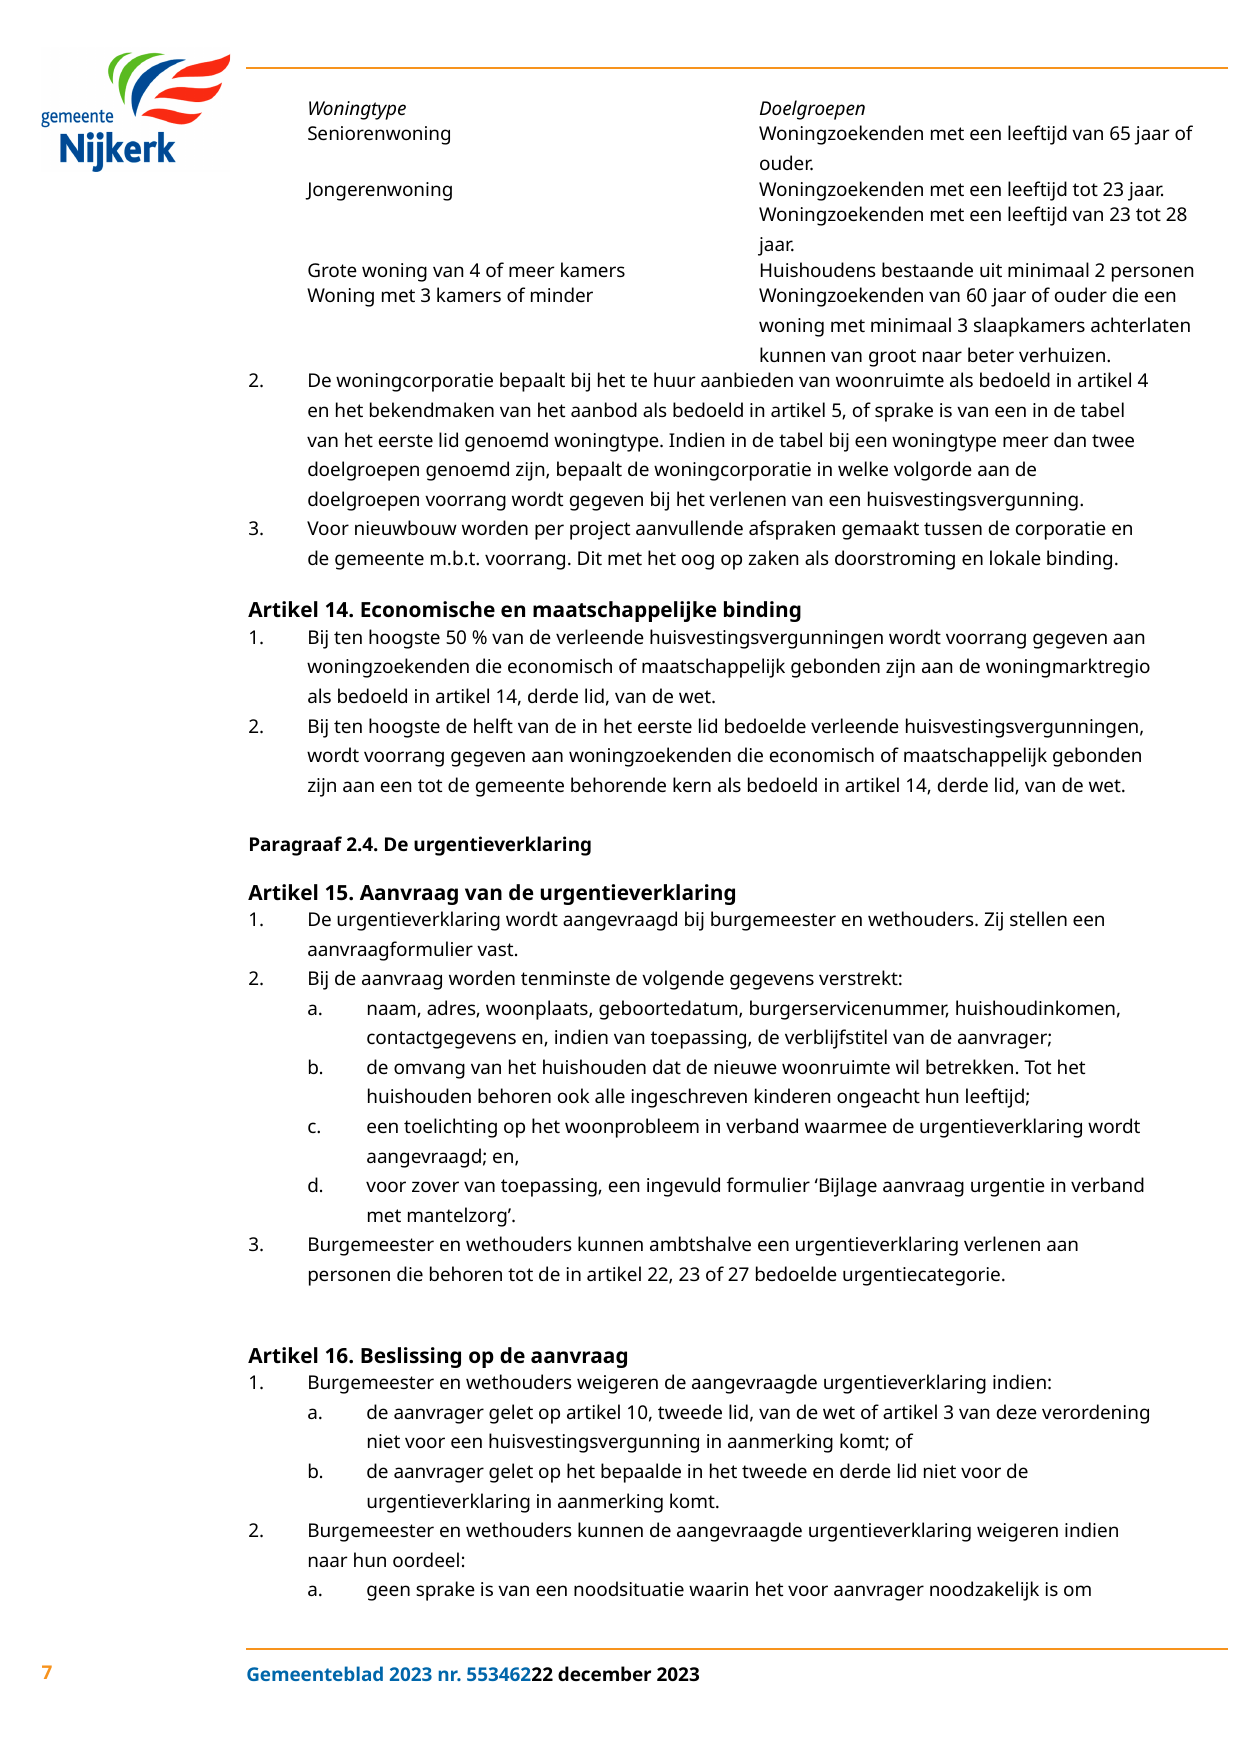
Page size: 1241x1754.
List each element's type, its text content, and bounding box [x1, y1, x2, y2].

list Bij de aanvraag worden tenminste de volgende gegevens verstrekt: [248, 965, 1152, 991]
list Bij ten hoogste de helft van de in het eerste lid bedoelde verleende huisvestingsvergunningen, wordt voorrang gegeven aan woningzoekenden die economisch of maatschappelijk gebonden zijn aan een tot de gemeente behorende kern als bedoeld in artikel 14, derde lid, van de wet. [248, 713, 1152, 798]
list De urgentieverklaring wordt aangevraagd bij burgemeester en wethouders. Zij stellen een aanvraagformulier vast. [248, 906, 1152, 961]
table_cell Woning met 3 kamers of minder [307, 283, 759, 368]
list de aanvrager gelet op artikel 10, tweede lid, van de wet of artikel 3 van deze verordening niet voor een huisvestingsvergunning in aanmerking komt; of [307, 1399, 1152, 1454]
list voor zover van toepassing, een ingevuld formulier ‘Bijlage aanvraag urgentie in verband met mantelzorg’. [307, 1172, 1152, 1228]
list Burgemeester en wethouders kunnen ambtshalve een urgentieverklaring verlenen aan personen die behoren tot de in artikel 22, 23 of 27 bedoelde urgentiecategorie. [248, 1232, 1152, 1287]
table_header Woningtype [307, 95, 759, 121]
table_cell Woningzoekenden met een leeftijd van 65 jaar of ouder. [759, 121, 1211, 176]
text Artikel 15. Aanvraag van de urgentieverklaring [248, 878, 1152, 906]
table_cell Woningzoekenden met een leeftijd van 23 tot 28 jaar. [759, 202, 1211, 257]
list naam, adres, woonplaats, geboortedatum, burgerservicenummer, huishoudinkomen, contactgegevens en, indien van toepassing, de verblijfstitel van de aanvrager; [307, 995, 1152, 1050]
table_cell Woningzoekenden met een leeftijd tot 23 jaar. [759, 176, 1211, 202]
list een toelichting op het woonprobleem in verband waarmee de urgentieverklaring wordt aangevraagd; en, [307, 1113, 1152, 1168]
table_header Doelgroepen [759, 95, 1211, 121]
list geen sprake is van een noodsituatie waarin het voor aanvrager noodzakelijk is om [307, 1577, 1152, 1602]
list Voor nieuwbouw worden per project aanvullende afspraken gemaakt tussen de corporatie en de gemeente m.b.t. voorrang. Dit met het oog op zaken als doorstroming en lokale binding. [248, 516, 1152, 571]
table_cell Jongerenwoning [307, 176, 759, 257]
picture [41, 47, 231, 172]
table_cell Woningzoekenden van 60 jaar of ouder die een woning met minimaal 3 slaapkamers achterlaten kunnen van groot naar beter verhuizen. [759, 283, 1211, 368]
table_cell Seniorenwoning [307, 121, 759, 176]
list Burgemeester en wethouders weigeren de aangevraagde urgentieverklaring indien: [248, 1369, 1152, 1395]
list Burgemeester en wethouders kunnen de aangevraagde urgentieverklaring weigeren indien naar hun oordeel: [248, 1517, 1152, 1573]
list Bij ten hoogste 50 % van de verleende huisvestingsvergunningen wordt voorrang gegeven aan woningzoekenden die economisch of maatschappelijk gebonden zijn aan de woningmarktregio als bedoeld in artikel 14, derde lid, van de wet. [248, 624, 1152, 709]
table_cell Grote woning van 4 of meer kamers [307, 257, 759, 283]
text Artikel 16. Beslissing op de aanvraag [248, 1341, 1152, 1369]
text Artikel 14. Economische en maatschappelijke binding [248, 596, 1152, 624]
list de aanvrager gelet op het bepaalde in het tweede en derde lid niet voor de urgentieverklaring in aanmerking komt. [307, 1458, 1152, 1514]
list de omvang van het huishouden dat de nieuwe woonruimte wil betrekken. Tot het huishouden behoren ook alle ingeschreven kinderen ongeacht hun leeftijd; [307, 1054, 1152, 1109]
text Paragraaf 2.4. De urgentieverklaring [248, 831, 1152, 857]
list De woningcorporatie bepaalt bij het te huur aanbieden van woonruimte als bedoeld in artikel 4 en het bekendmaken van het aanbod als bedoeld in artikel 5, of sprake is van een in de tabel van het eerste lid genoemd woningtype. Indien in de tabel bij een woningtype meer dan twee doelgroepen genoemd zijn, bepaalt de woningcorporatie in welke volgorde aan de doelgroepen voorrang wordt gegeven bij het verlenen van een huisvestingsvergunning. [248, 368, 1152, 512]
table_cell Huishoudens bestaande uit minimaal 2 personen [759, 257, 1211, 283]
